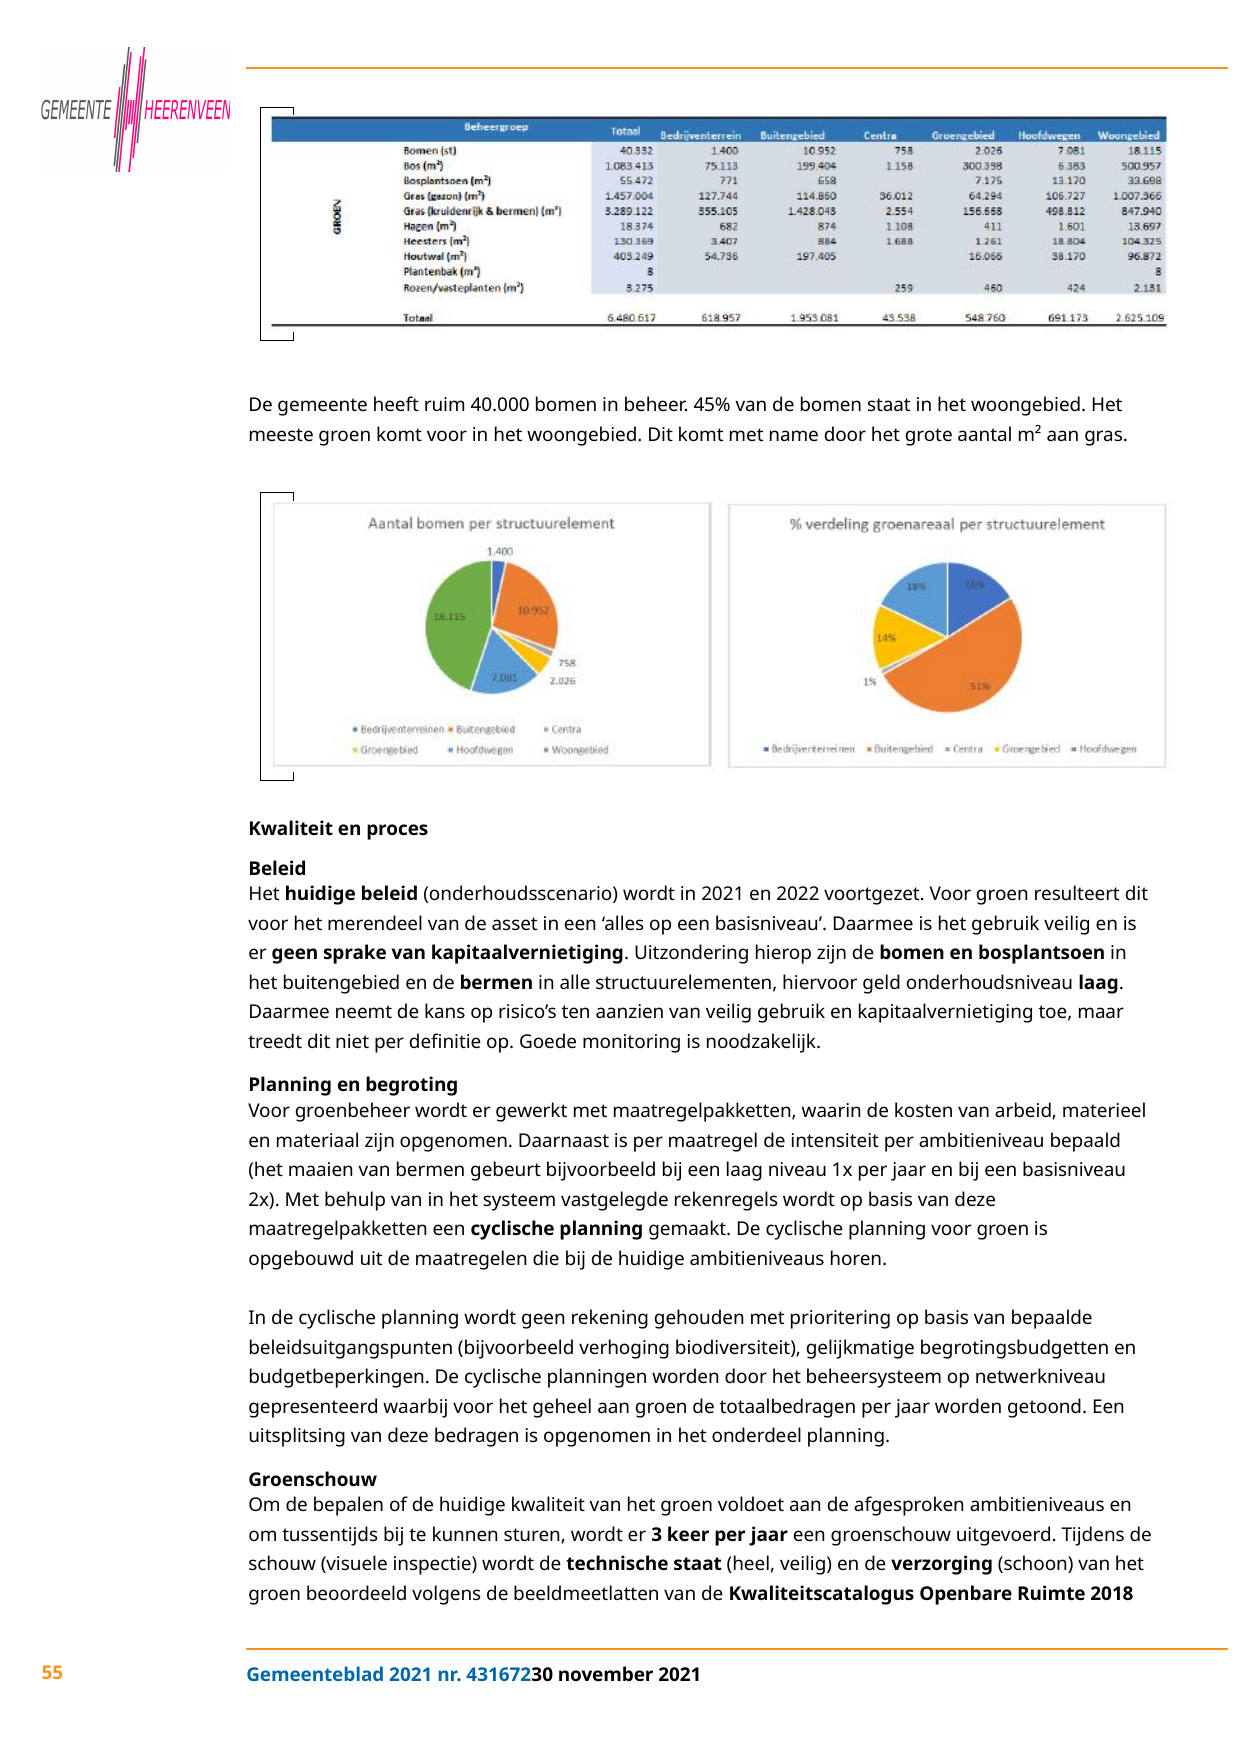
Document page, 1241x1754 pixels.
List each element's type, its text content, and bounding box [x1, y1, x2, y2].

text Voor groenbeheer wordt er gewerkt met maatregelpakketten, waarin de kosten van arbeid, materieel en materiaal zijn opgenomen. Daarnaast is per maatregel de intensiteit per ambitieniveau bepaald (het maaien van bermen gebeurt bijvoorbeeld bij een laag niveau 1x per jaar en bij een basisniveau 2x). Met behulp van in het systeem vastgelegde rekenregels wordt op basis van deze maatregelpakketten een cyclische planning gemaakt. De cyclische planning voor groen is opgebouwd uit de maatregelen die bij de huidige ambitieniveaus horen. [248, 1097, 1152, 1271]
text Beleid [248, 855, 1152, 880]
picture [268, 115, 1173, 332]
text De gemeente heeft ruim 40.000 bomen in beheer. 45% van de bomen staat in het woongebied. Het meeste groen komt voor in het woongebied. Dit komt met name door het grote aantal m² aan gras. [248, 391, 1152, 447]
text Het huidige beleid (onderhoudsscenario) wordt in 2021 en 2022 voortgezet. Voor groen resulteert dit voor het merendeel van de asset in een ‘alles op een basisniveau’. Daarmee is het gebruik veilig en is er geen sprake van kapitaalvernietiging. Uitzondering hierop zijn de bomen en bosplantsoen in het buitengebied en de bermen in alle structuurelementen, hiervoor geld onderhoudsniveau laag. Daarmee neemt de kans op risico’s ten aanzien van veilig gebruik en kapitaalvernietiging toe, maar treedt dit niet per definitie op. Goede monitoring is noodzakelijk. [248, 880, 1152, 1054]
picture [41, 47, 231, 172]
text Planning en begroting [248, 1071, 1152, 1097]
text Groenschouw [248, 1466, 1152, 1491]
text Kwaliteit en proces [248, 815, 1152, 841]
text In de cyclische planning wordt geen rekening gehouden met prioritering op basis van bepaalde beleidsuitgangspunten (bijvoorbeeld verhoging biodiversiteit), gelijkmatige begrotingsbudgetten en budgetbeperkingen. De cyclische planningen worden door het beheersysteem op netwerkniveau gepresenteerd waarbij voor het geheel aan groen de totaalbedragen per jaar worden getoond. Een uitsplitsing van deze bedragen is opgenomen in het onderdeel planning. [248, 1304, 1152, 1448]
text Om de bepalen of de huidige kwaliteit van het groen voldoet aan de afgesproken ambitieniveaus en om tussentijds bij te kunnen sturen, wordt er 3 keer per jaar een groenschouw uitgevoerd. Tijdens de schouw (visuele inspectie) wordt de technische staat (heel, veilig) en de verzorging (schoon) van het groen beoordeeld volgens de beeldmeetlatten van de Kwaliteitscatalogus Openbare Ruimte 2018 [248, 1491, 1152, 1606]
picture [268, 501, 1173, 772]
